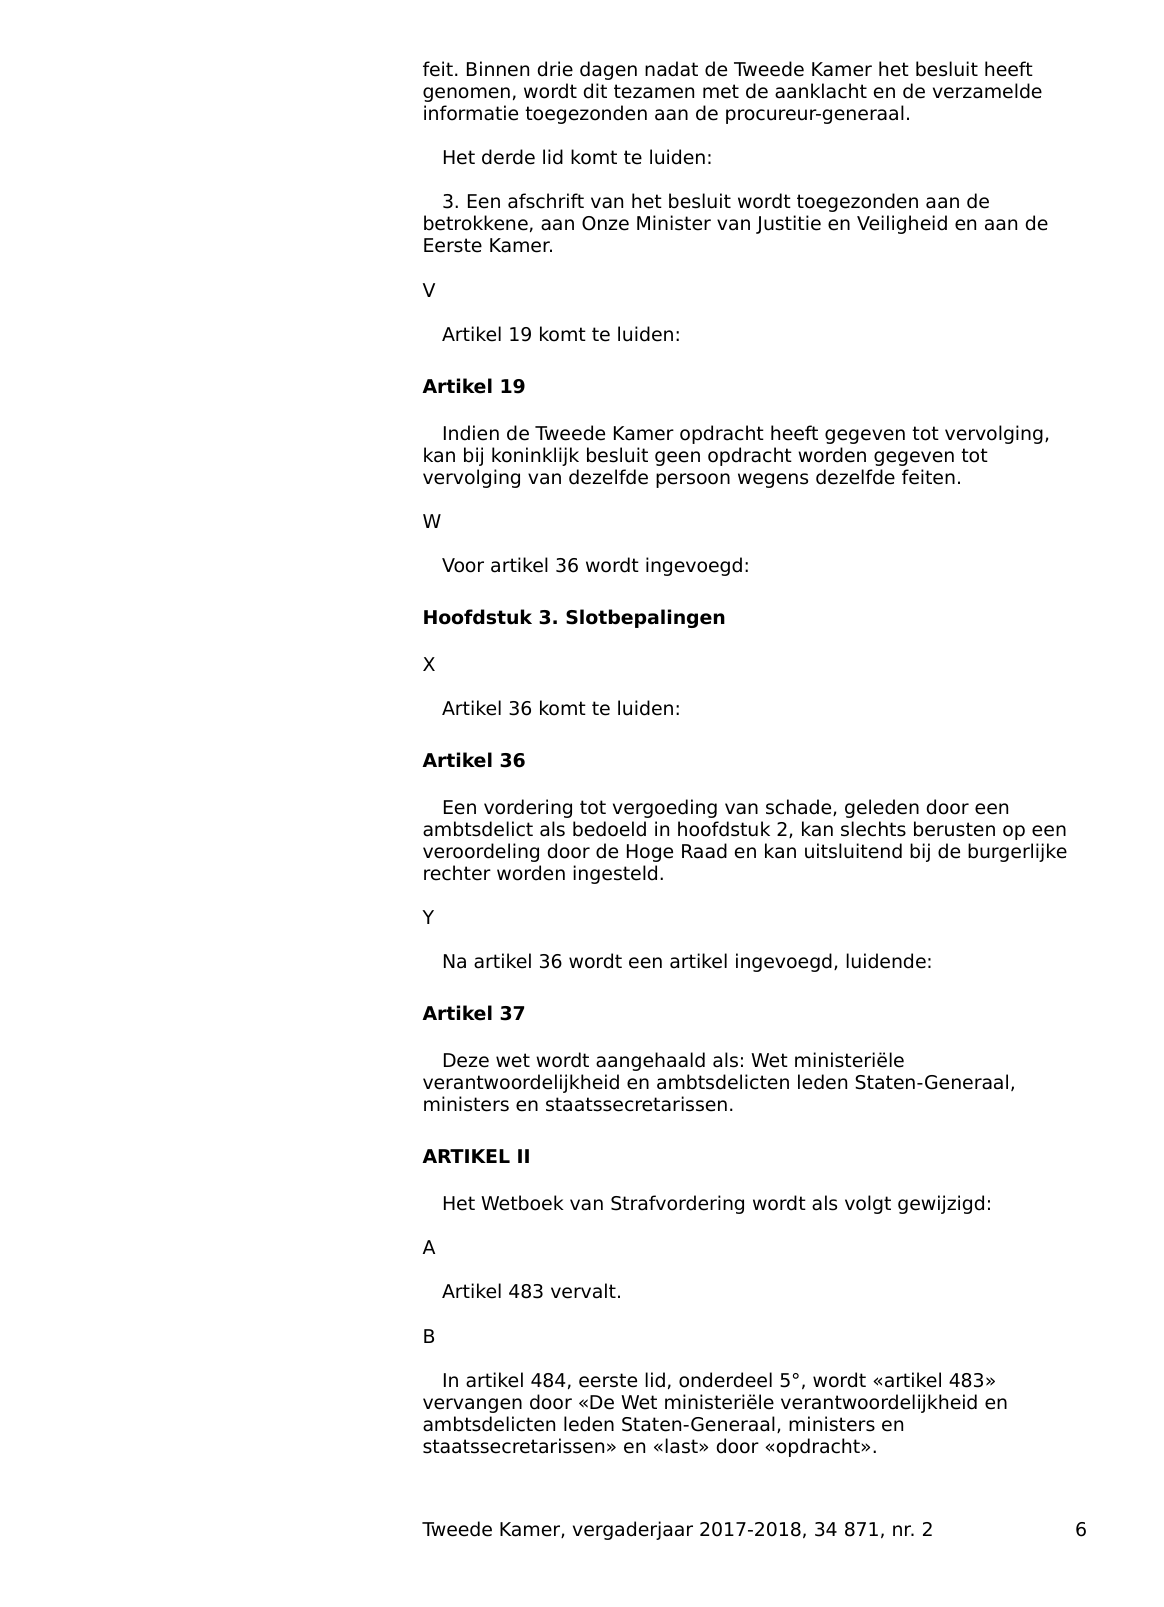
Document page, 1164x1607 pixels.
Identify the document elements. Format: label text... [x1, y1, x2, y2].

text V [422, 279, 1087, 301]
text Artikel 483 vervalt. [422, 1281, 1087, 1303]
text Een vordering tot vergoeding van schade, geleden door een ambtsdelict als bedoeld in hoofdstuk 2, kan slechts berusten op een veroordeling door de Hoge Raad en kan uitsluitend bij de burgerlijke rechter worden ingesteld. [422, 797, 1087, 885]
subtitle ARTIKEL II [422, 1146, 1087, 1168]
subtitle Artikel 19 [422, 376, 1087, 398]
text Indien de Tweede Kamer opdracht heeft gegeven tot vervolging, kan bij koninklijk besluit geen opdracht worden gegeven tot vervolging van dezelfde persoon wegens dezelfde feiten. [422, 423, 1087, 488]
subtitle Artikel 37 [422, 1003, 1087, 1025]
subtitle Artikel 36 [422, 750, 1087, 772]
text 3. Een afschrift van het besluit wordt toegezonden aan de betrokkene, aan Onze Minister van Justitie en Veiligheid en aan de Eerste Kamer. [422, 191, 1087, 257]
text Deze wet wordt aangehaald als: Wet ministeriële verantwoordelijkheid en ambtsdelicten leden Staten-Generaal, ministers en staatssecretarissen. [422, 1050, 1087, 1116]
text B [422, 1326, 1087, 1348]
text X [422, 654, 1087, 676]
text Het derde lid komt te luiden: [422, 147, 1087, 169]
text Y [422, 907, 1087, 929]
text Voor artikel 36 wordt ingevoegd: [422, 555, 1087, 577]
text feit. Binnen drie dagen nadat de Tweede Kamer het besluit heeft genomen, wordt dit tezamen met de aanklacht en de verzamelde informatie toegezonden aan de procureur-generaal. [422, 59, 1087, 125]
subtitle Hoofdstuk 3. Slotbepalingen [422, 607, 1087, 629]
text Het Wetboek van Strafvordering wordt als volgt gewijzigd: [422, 1193, 1087, 1215]
text W [422, 511, 1087, 533]
text In artikel 484, eerste lid, onderdeel 5°, wordt «artikel 483» vervangen door «De Wet ministeriële verantwoordelijkheid en ambtsdelicten leden Staten-Generaal, ministers en staatssecretarissen» en «last» door «opdracht». [422, 1370, 1087, 1458]
text Na artikel 36 wordt een artikel ingevoegd, luidende: [422, 951, 1087, 973]
text Artikel 36 komt te luiden: [422, 698, 1087, 720]
text A [422, 1237, 1087, 1259]
text Artikel 19 komt te luiden: [422, 324, 1087, 346]
